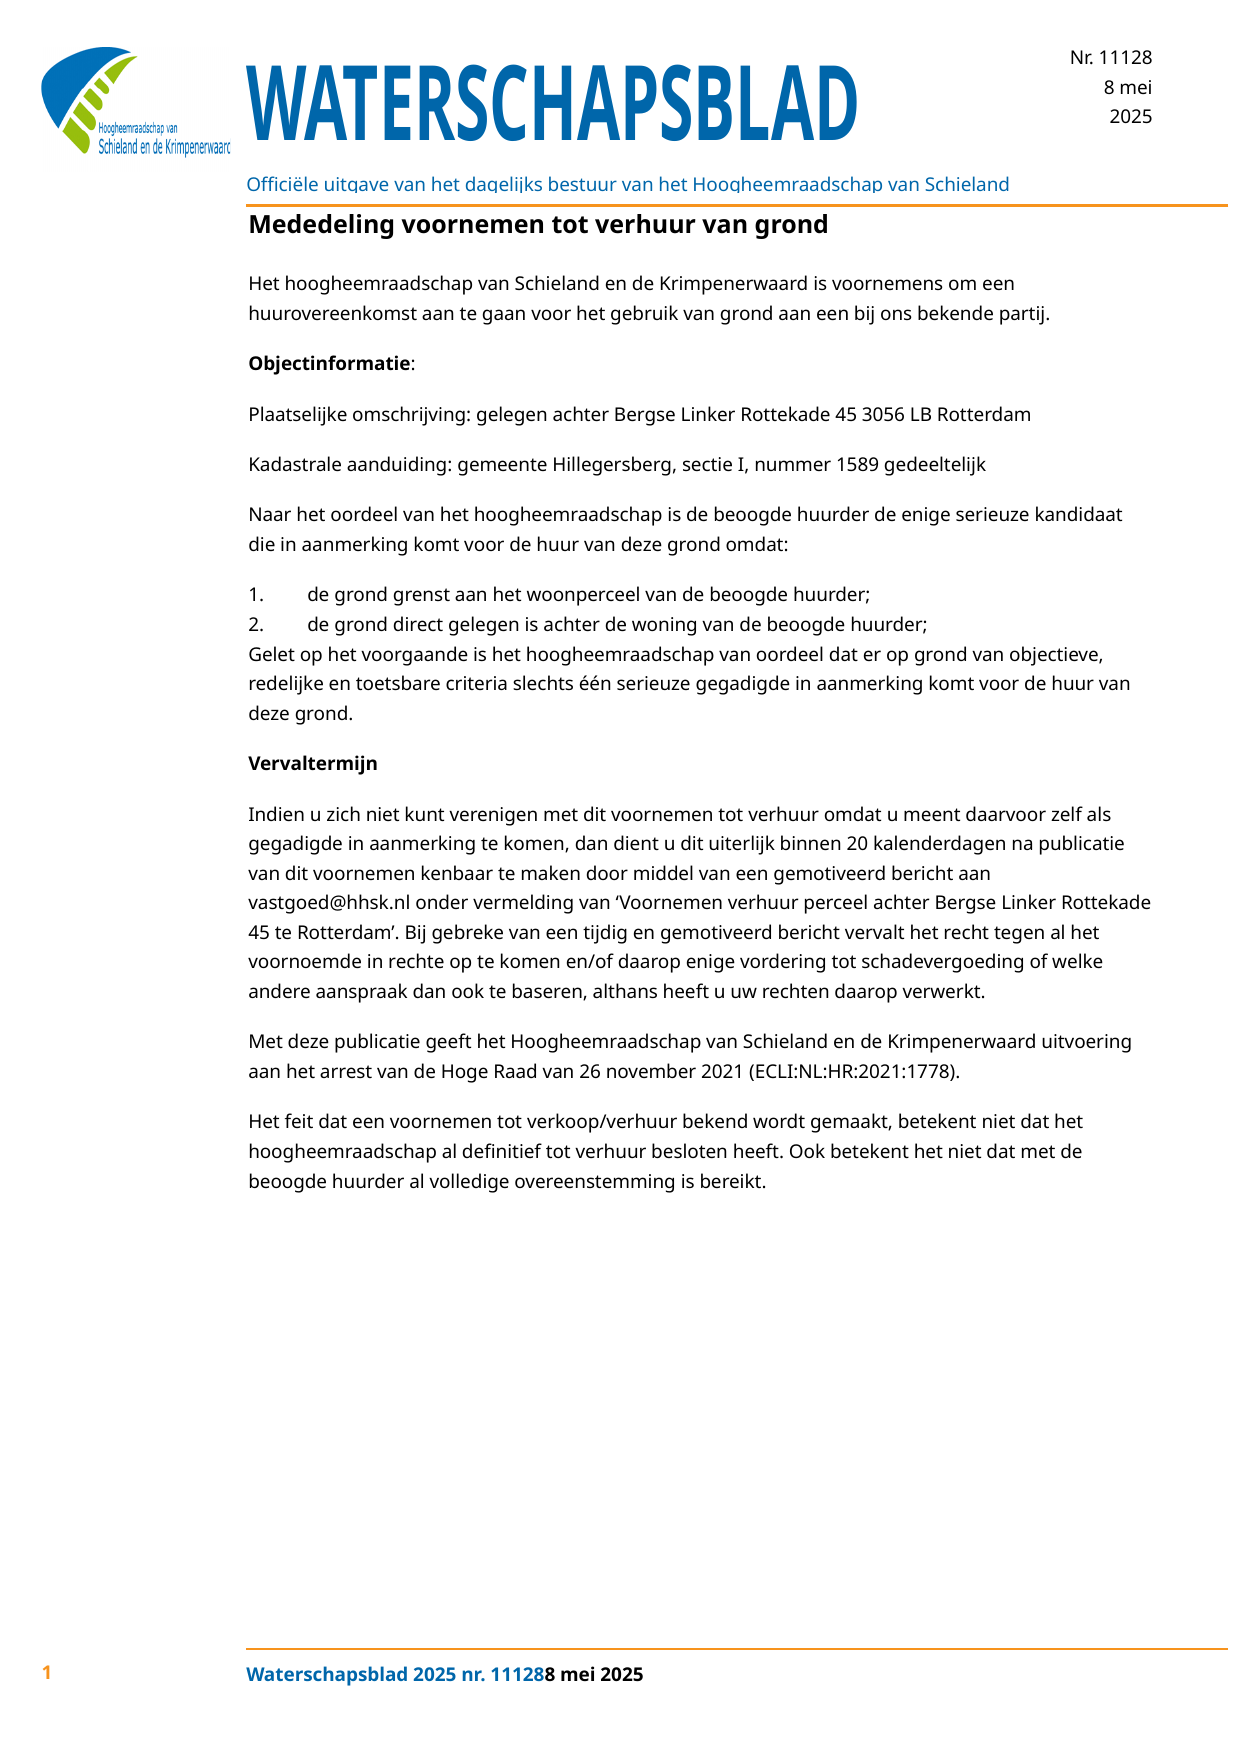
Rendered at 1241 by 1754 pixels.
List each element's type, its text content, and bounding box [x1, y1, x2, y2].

text Gelet op het voorgaande is het hoogheemraadschap van oordeel dat er op grond van objectieve, redelijke en toetsbare criteria slechts één serieuze gegadigde in aanmerking komt voor de huur van deze grond. [248, 641, 1152, 726]
picture [41, 47, 231, 172]
list de grond direct gelegen is achter de woning van de beoogde huurder; [248, 611, 1152, 637]
text Plaatselijke omschrijving: gelegen achter Bergse Linker Rottekade 45 3056 LB Rotterdam [248, 401, 1152, 426]
list de grond grenst aan het woonperceel van de beoogde huurder; [248, 582, 1152, 607]
text Mededeling voornemen tot verhuur van grond [248, 207, 1152, 241]
text Indien u zich niet kunt verenigen met dit voornemen tot verhuur omdat u meent daarvoor zelf als gegadigde in aanmerking te komen, dan dient u dit uiterlijk binnen 20 kalenderdagen na publicatie van dit voornemen kenbaar te maken door middel van een gemotiveerd bericht aan vastgoed@hhsk.nl onder vermelding van ‘Voornemen verhuur perceel achter Bergse Linker Rottekade 45 te Rotterdam’. Bij gebreke van een tijdig en gemotiveerd bericht vervalt het recht tegen al het voornoemde in rechte op te komen en/of daarop enige vordering tot schadevergoeding of welke andere aanspraak dan ook te baseren, althans heeft u uw rechten daarop verwerkt. [248, 801, 1152, 1004]
text Naar het oordeel van het hoogheemraadschap is de beoogde huurder de enige serieuze kandidaat die in aanmerking komt voor de huur van deze grond omdat: [248, 502, 1152, 557]
text Kadastrale aanduiding: gemeente Hillegersberg, sectie I, nummer 1589 gedeeltelijk [248, 451, 1152, 477]
text Vervaltermijn [248, 750, 1152, 776]
text Objectinformatie: [248, 350, 1152, 376]
text Het feit dat een voornemen tot verkoop/verhuur bekend wordt gemaakt, betekent niet dat het hoogheemraadschap al definitief tot verhuur besloten heeft. Ook betekent het niet dat met de beoogde huurder al volledige overeenstemming is bereikt. [248, 1109, 1152, 1193]
text Het hoogheemraadschap van Schieland en de Krimpenerwaard is voornemens om een huurovereenkomst aan te gaan voor het gebruik van grond aan een bij ons bekende partij. [248, 270, 1152, 326]
text Met deze publicatie geeft het Hoogheemraadschap van Schieland en de Krimpenerwaard uitvoering aan het arrest van de Hoge Raad van 26 november 2021 (ECLI:NL:HR:2021:1778). [248, 1029, 1152, 1084]
